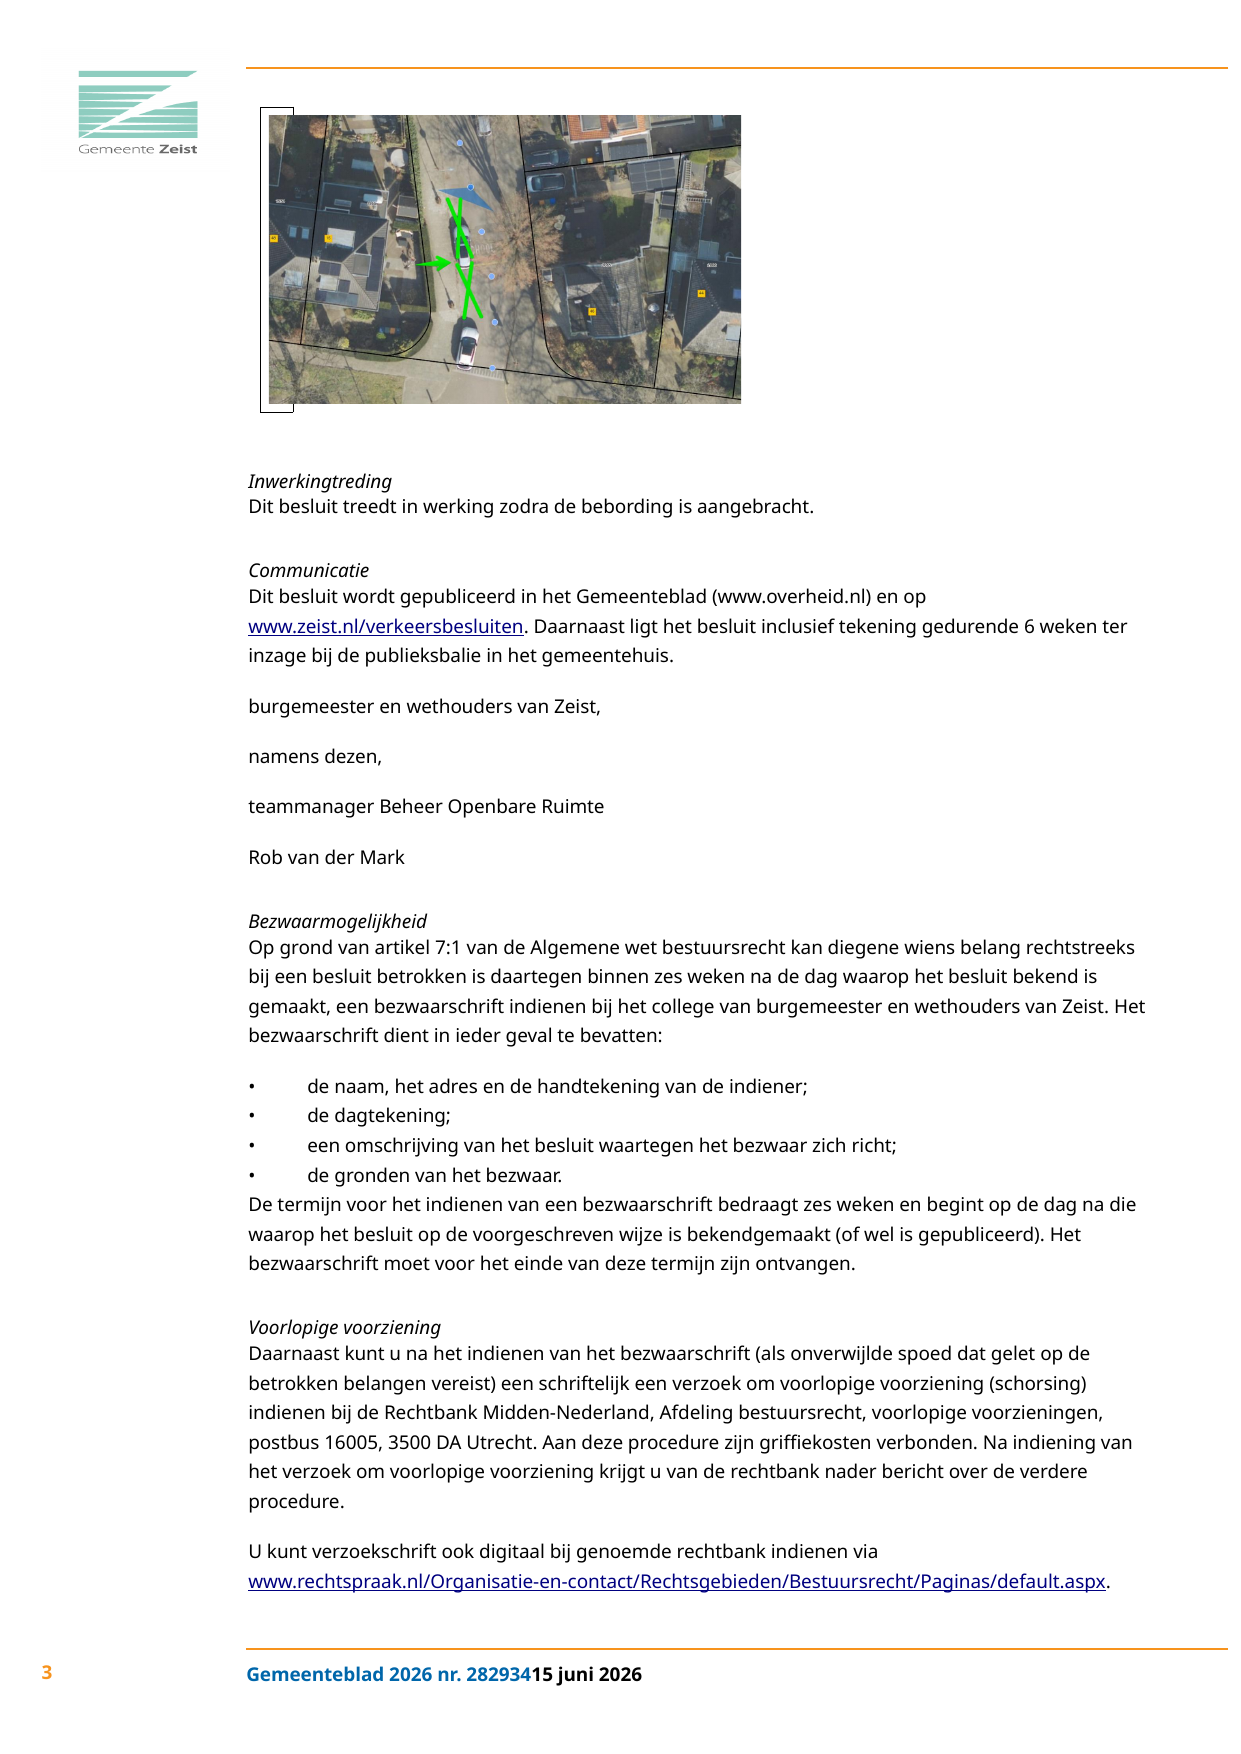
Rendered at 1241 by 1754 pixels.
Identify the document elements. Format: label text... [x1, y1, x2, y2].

list de gronden van het bezwaar. [248, 1162, 1152, 1187]
text Communicatie [248, 558, 1152, 583]
list de naam, het adres en de handtekening van de indiener; [248, 1073, 1152, 1099]
text teammanager Beheer Openbare Ruimte [248, 794, 1152, 819]
text Inwerkingtreding [248, 468, 1152, 494]
text namens dezen, [248, 743, 1152, 769]
text burgemeester en wethouders van Zeist, [248, 693, 1152, 719]
text Dit besluit wordt gepubliceerd in het Gemeenteblad (www.overheid.nl) en op www.zeist.nl/verkeersbesluiten. Daarnaast ligt het besluit inclusief tekening gedurende 6 weken ter inzage bij de publieksbalie in het gemeentehuis. [248, 583, 1152, 668]
picture [268, 115, 742, 404]
picture [41, 47, 231, 172]
text Daarnaast kunt u na het indienen van het bezwaarschrift (als onverwijlde spoed dat gelet op de betrokken belangen vereist) een schriftelijk een verzoek om voorlopige voorziening (schorsing) indienen bij de Rechtbank Midden-Nederland, Afdeling bestuursrecht, voorlopige voorzieningen, postbus 16005, 3500 DA Utrecht. Aan deze procedure zijn griffiekosten verbonden. Na indiening van het verzoek om voorlopige voorziening krijgt u van de rechtbank nader bericht over de verdere procedure. [248, 1340, 1152, 1514]
text De termijn voor het indienen van een bezwaarschrift bedraagt zes weken en begint op de dag na die waarop het besluit op de voorgeschreven wijze is bekendgemaakt (of wel is gepubliceerd). Het bezwaarschrift moet voor het einde van deze termijn zijn ontvangen. [248, 1191, 1152, 1276]
list de dagtekening; [248, 1103, 1152, 1128]
text U kunt verzoekschrift ook digitaal bij genoemde rechtbank indienen via www.rechtspraak.nl/Organisatie-en-contact/Rechtsgebieden/Bestuursrecht/Paginas/default.aspx. [248, 1538, 1152, 1594]
text Rob van der Mark [248, 844, 1152, 870]
list een omschrijving van het besluit waartegen het bezwaar zich richt; [248, 1132, 1152, 1158]
text Dit besluit treedt in werking zodra de bebording is aangebracht. [248, 494, 1152, 519]
text Voorlopige voorziening [248, 1314, 1152, 1340]
text Bezwaarmogelijkheid [248, 908, 1152, 934]
text Op grond van artikel 7:1 van de Algemene wet bestuursrecht kan diegene wiens belang rechtstreeks bij een besluit betrokken is daartegen binnen zes weken na de dag waarop het besluit bekend is gemaakt, een bezwaarschrift indienen bij het college van burgemeester en wethouders van Zeist. Het bezwaarschrift dient in ieder geval te bevatten: [248, 934, 1152, 1048]
